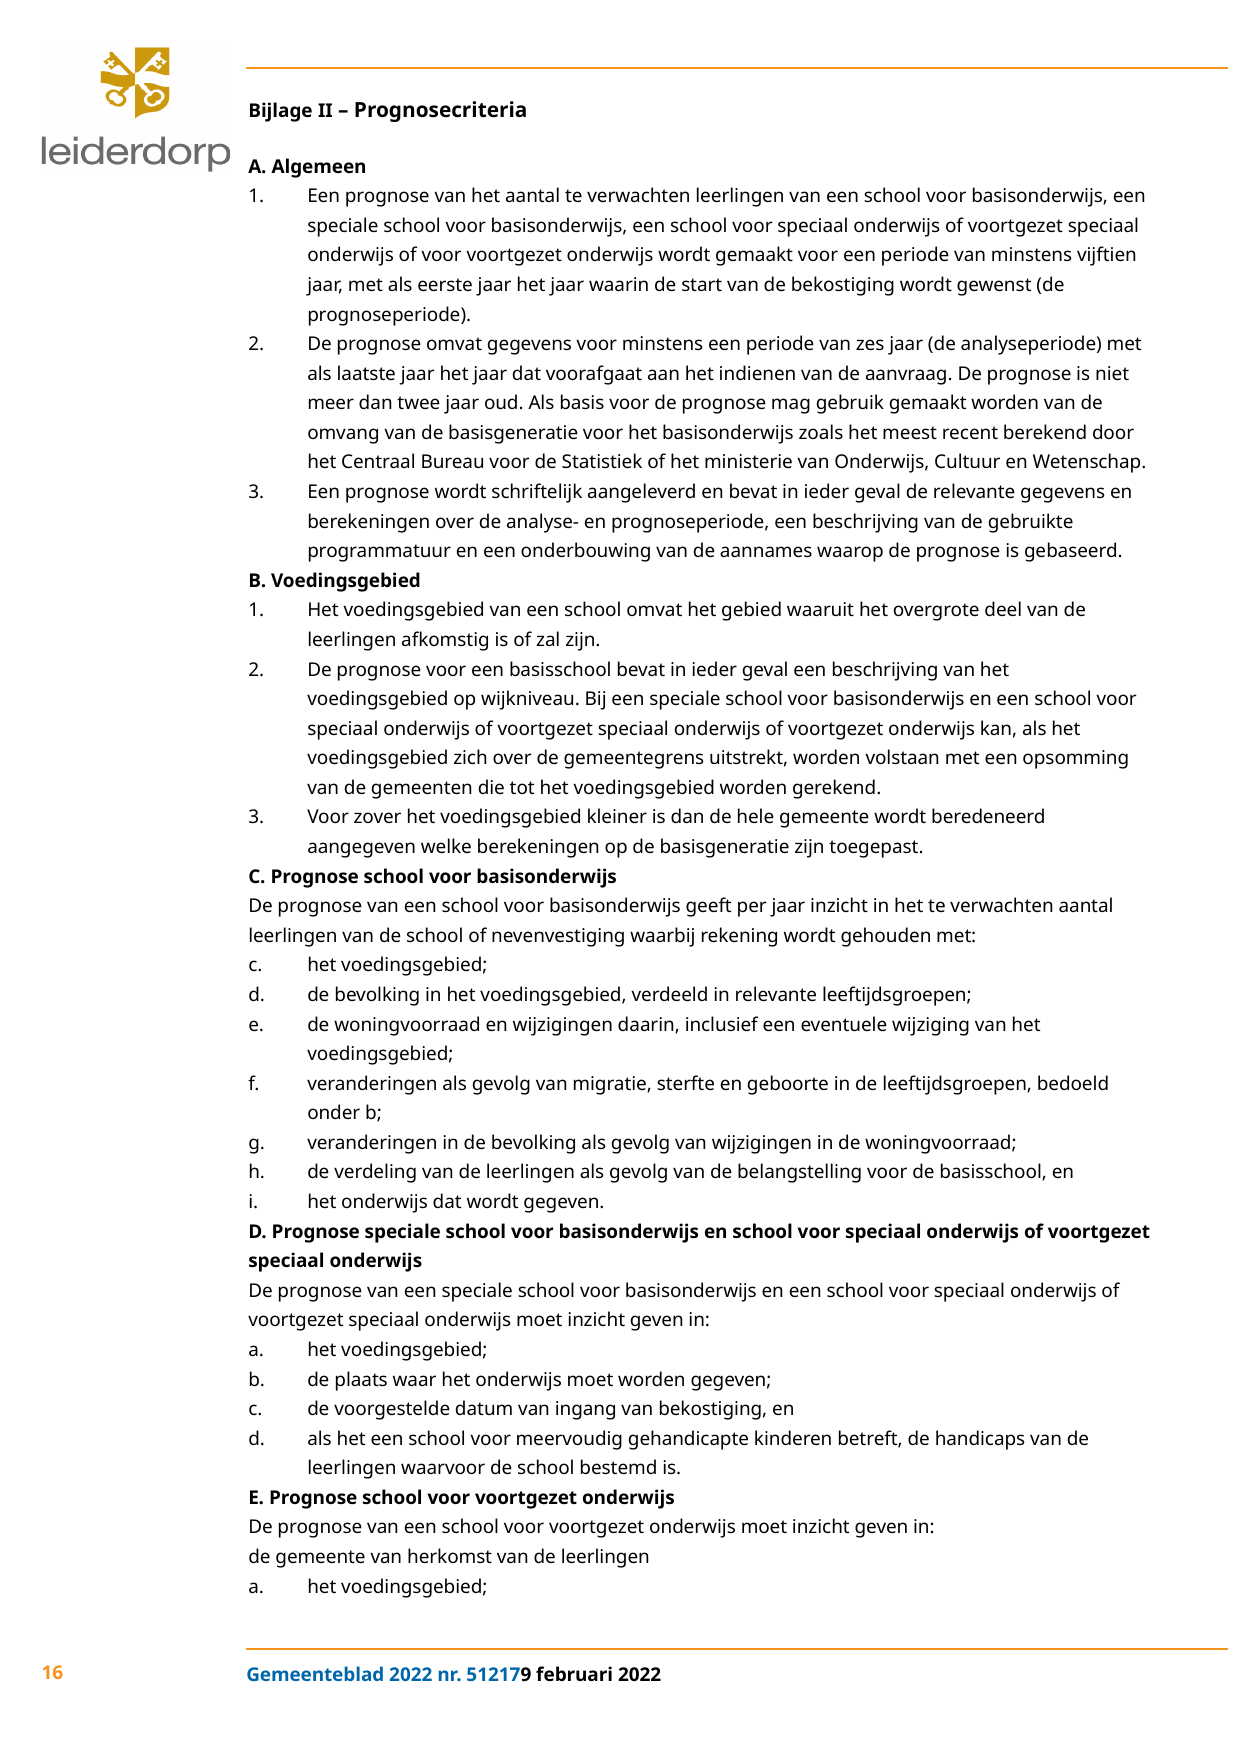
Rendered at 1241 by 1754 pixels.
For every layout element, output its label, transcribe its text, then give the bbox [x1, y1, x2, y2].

list het voedingsgebied; [248, 1573, 1152, 1599]
list de plaats waar het onderwijs moet worden gegeven; [248, 1366, 1152, 1392]
text de gemeente van herkomst van de leerlingen [248, 1543, 1152, 1569]
picture [41, 47, 231, 172]
list het voedingsgebied; [248, 952, 1152, 977]
list het onderwijs dat wordt gegeven. [248, 1188, 1152, 1214]
text De prognose van een speciale school voor basisonderwijs en een school voor speciaal onderwijs of voortgezet speciaal onderwijs moet inzicht geven in: [248, 1277, 1152, 1332]
text B. Voedingsgebied [248, 567, 1152, 593]
text E. Prognose school voor voortgezet onderwijs [248, 1484, 1152, 1510]
list veranderingen als gevolg van migratie, sterfte en geboorte in de leeftijdsgroepen, bedoeld onder b; [248, 1070, 1152, 1125]
list De prognose omvat gegevens voor minstens een periode van zes jaar (de analyseperiode) met als laatste jaar het jaar dat voorafgaat aan het indienen van de aanvraag. De prognose is niet meer dan twee jaar oud. Als basis voor de prognose mag gebruik gemaakt worden van de omvang van de basisgeneratie voor het basisonderwijs zoals het meest recent berekend door het Centraal Bureau voor de Statistiek of het ministerie van Onderwijs, Cultuur en Wetenschap. [248, 330, 1152, 474]
list Voor zover het voedingsgebied kleiner is dan de hele gemeente wordt beredeneerd aangegeven welke berekeningen op de basisgeneratie zijn toegepast. [248, 804, 1152, 859]
list de woningvoorraad en wijzigingen daarin, inclusief een eventuele wijziging van het voedingsgebied; [248, 1011, 1152, 1066]
list de verdeling van de leerlingen als gevolg van de belangstelling voor de basisschool, en [248, 1159, 1152, 1184]
text C. Prognose school voor basisonderwijs [248, 863, 1152, 889]
list de voorgestelde datum van ingang van bekostiging, en [248, 1395, 1152, 1421]
list Het voedingsgebied van een school omvat het gebied waaruit het overgrote deel van de leerlingen afkomstig is of zal zijn. [248, 597, 1152, 652]
text D. Prognose speciale school voor basisonderwijs en school voor speciaal onderwijs of voortgezet speciaal onderwijs [248, 1218, 1152, 1273]
list de bevolking in het voedingsgebied, verdeeld in relevante leeftijdsgroepen; [248, 981, 1152, 1007]
list het voedingsgebied; [248, 1336, 1152, 1362]
list als het een school voor meervoudig gehandicapte kinderen betreft, de handicaps van de leerlingen waarvoor de school bestemd is. [248, 1425, 1152, 1480]
text De prognose van een school voor basisonderwijs geeft per jaar inzicht in het te verwachten aantal leerlingen van de school of nevenvestiging waarbij rekening wordt gehouden met: [248, 892, 1152, 948]
list veranderingen in de bevolking als gevolg van wijzigingen in de woningvoorraad; [248, 1129, 1152, 1155]
text A. Algemeen [248, 153, 1152, 179]
text De prognose van een school voor voortgezet onderwijs moet inzicht geven in: [248, 1514, 1152, 1539]
text Bijlage II – Prognosecriteria [248, 95, 1152, 123]
list De prognose voor een basisschool bevat in ieder geval een beschrijving van het voedingsgebied op wijkniveau. Bij een speciale school voor basisonderwijs en een school voor speciaal onderwijs of voortgezet speciaal onderwijs of voortgezet onderwijs kan, als het voedingsgebied zich over de gemeentegrens uitstrekt, worden volstaan met een opsomming van de gemeenten die tot het voedingsgebied worden gerekend. [248, 656, 1152, 800]
list Een prognose van het aantal te verwachten leerlingen van een school voor basisonderwijs, een speciale school voor basisonderwijs, een school voor speciaal onderwijs of voortgezet speciaal onderwijs of voor voortgezet onderwijs wordt gemaakt voor een periode van minstens vijftien jaar, met als eerste jaar het jaar waarin de start van de bekostiging wordt gewenst (de prognoseperiode). [248, 182, 1152, 327]
list Een prognose wordt schriftelijk aangeleverd en bevat in ieder geval de relevante gegevens en berekeningen over de analyse- en prognoseperiode, een beschrijving van de gebruikte programmatuur en een onderbouwing van de aannames waarop de prognose is gebaseerd. [248, 478, 1152, 563]
